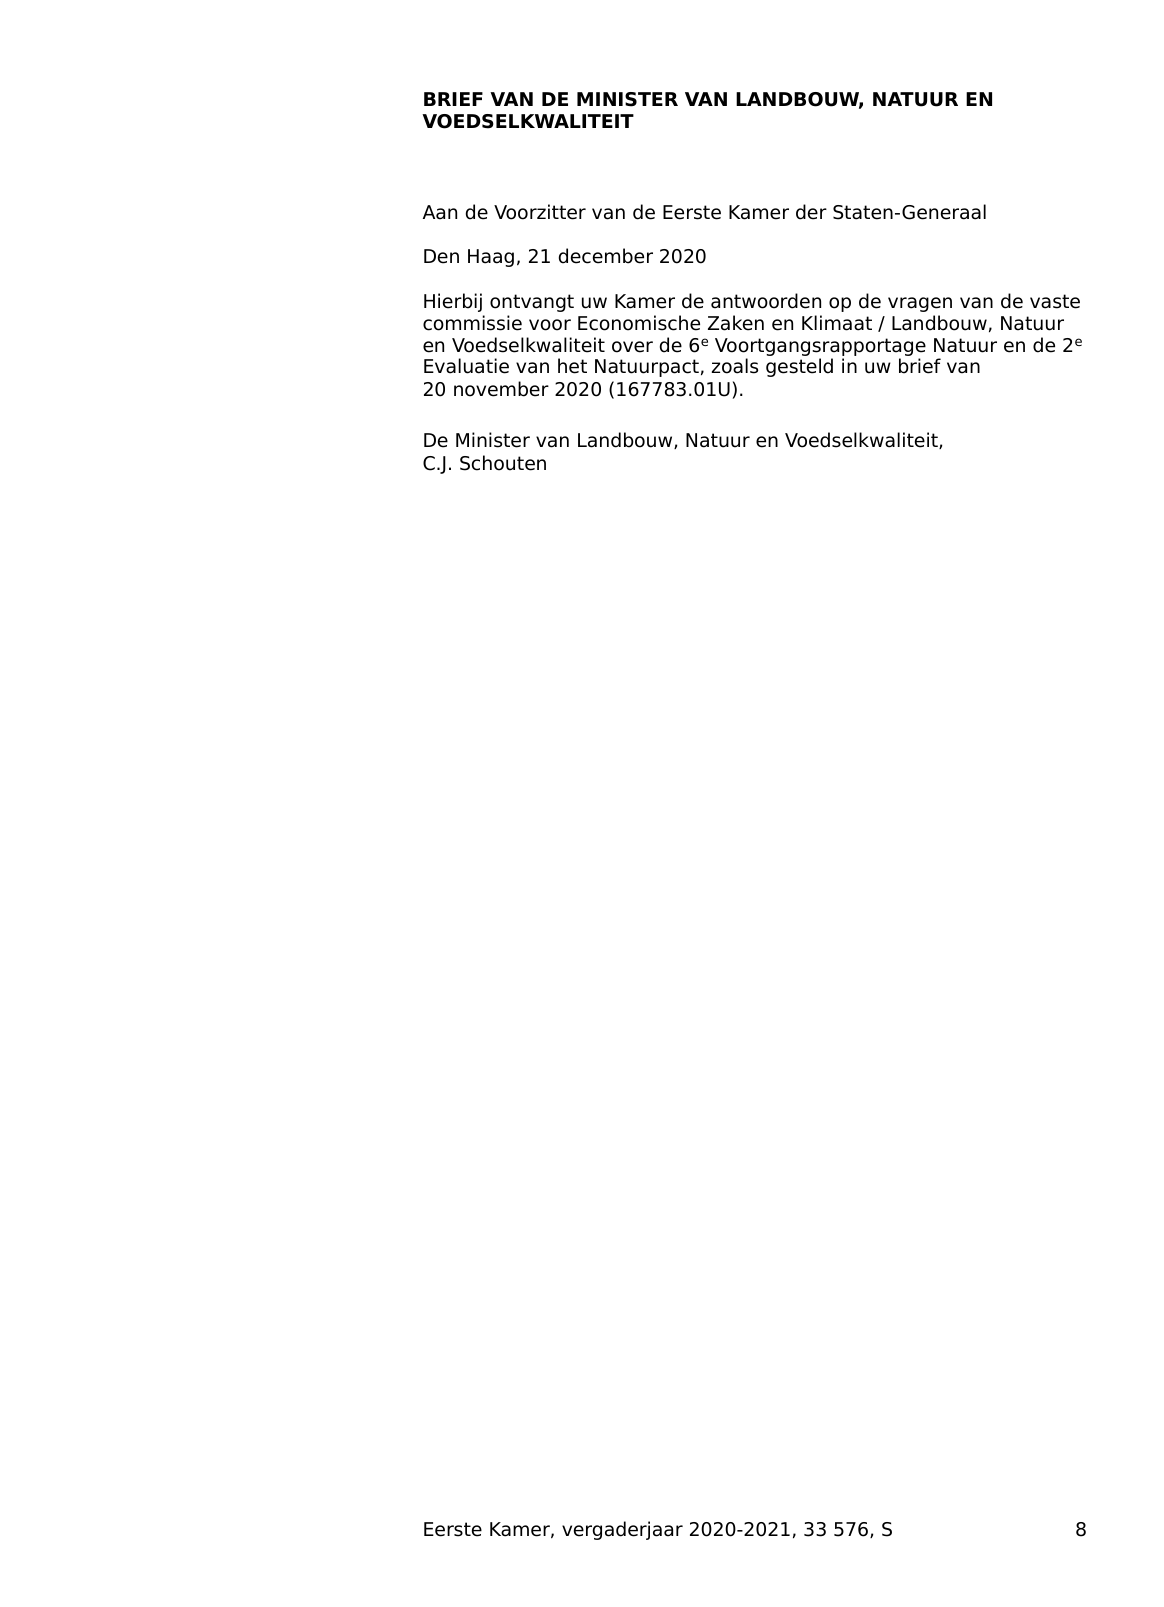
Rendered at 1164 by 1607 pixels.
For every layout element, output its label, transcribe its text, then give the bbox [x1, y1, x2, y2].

text Hierbij ontvangt uw Kamer de antwoorden op de vragen van de vaste commissie voor Economische Zaken en Klimaat / Landbouw, Natuur en Voedselkwaliteit over de 6e Voortgangsrapportage Natuur en de 2e Evaluatie van het Natuurpact, zoals gesteld in uw brief van 20 november 2020 (167783.01U). [422, 291, 1087, 400]
text Aan de Voorzitter van de Eerste Kamer der Staten-Generaal [422, 202, 1087, 224]
subtitle BRIEF VAN DE MINISTER VAN LANDBOUW, NATUUR EN VOEDSELKWALITEIT [422, 89, 1087, 133]
text De Minister van Landbouw, Natuur en Voedselkwaliteit, C.J. Schouten [422, 430, 1087, 474]
text Den Haag, 21 december 2020 [422, 246, 1087, 268]
